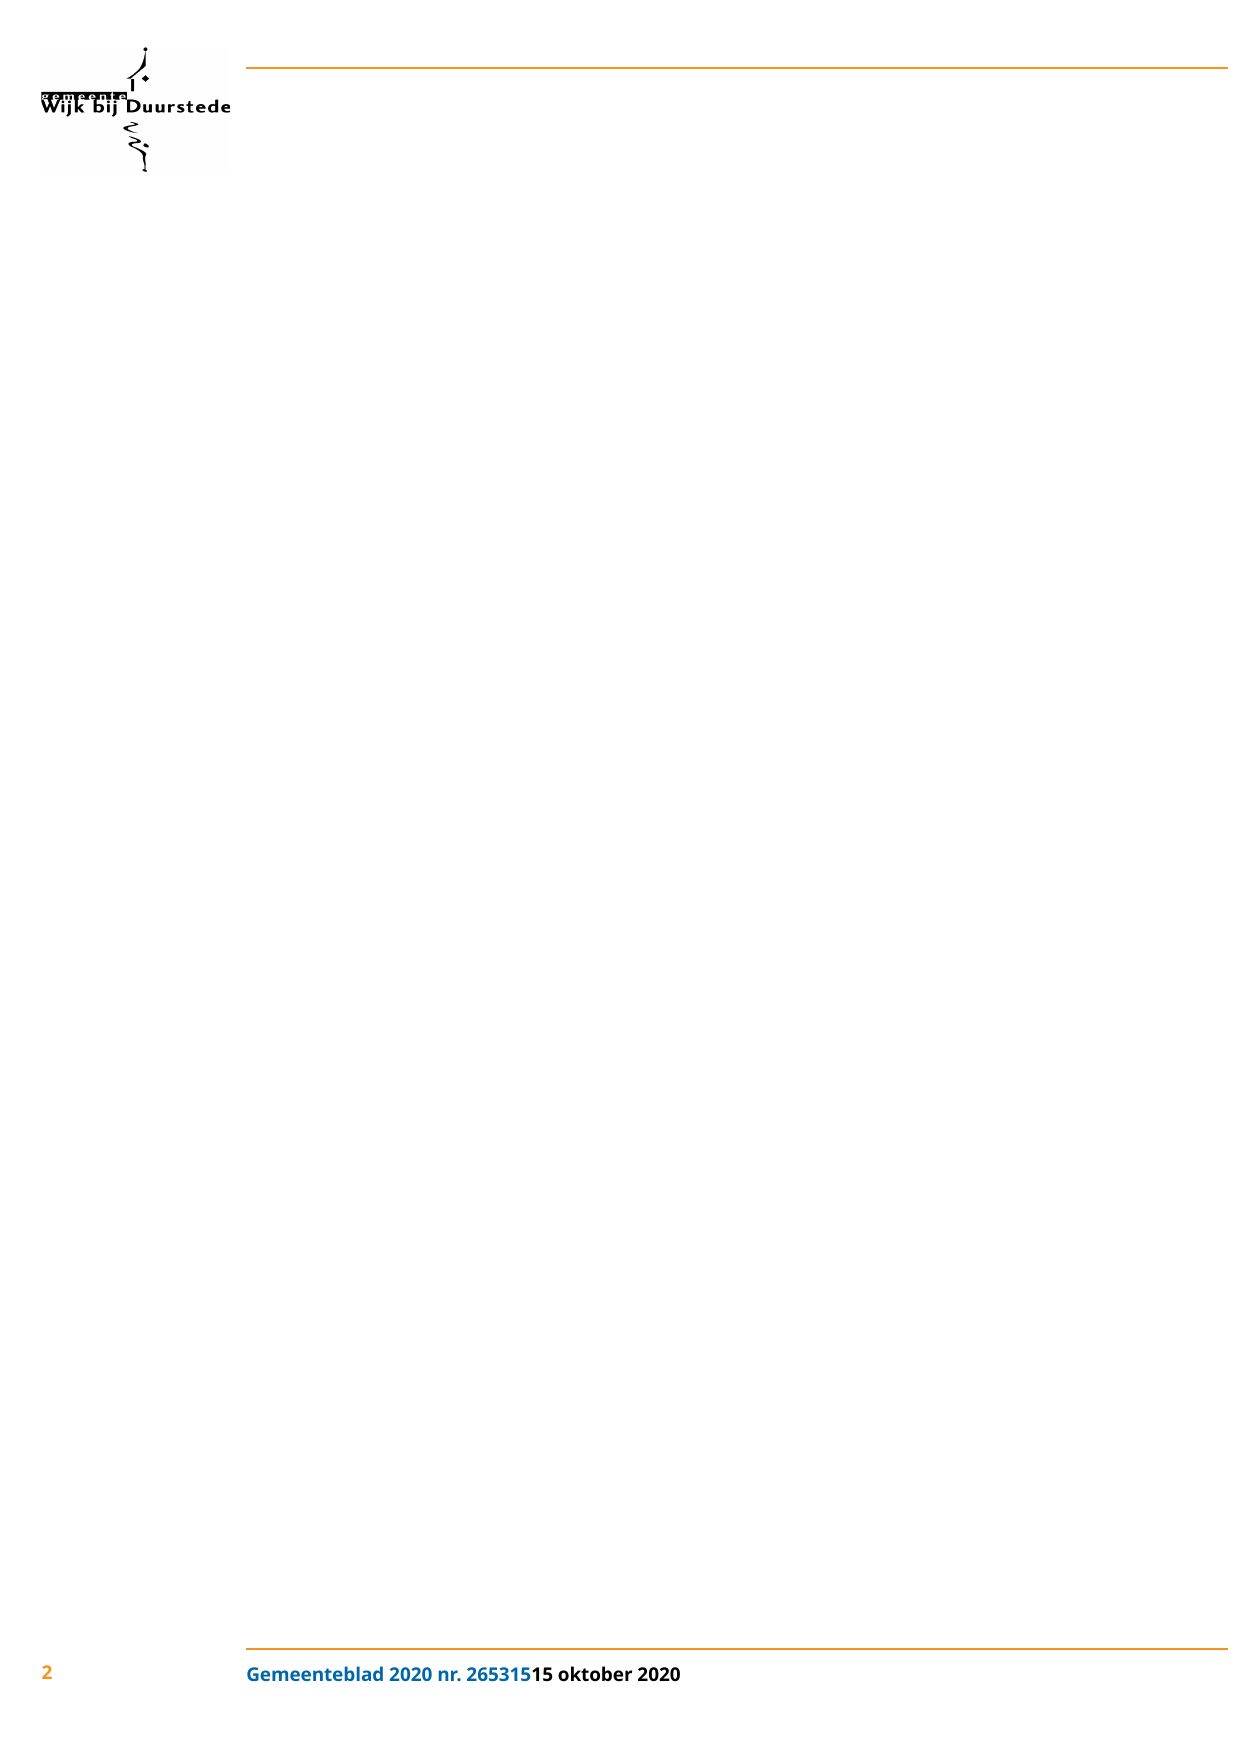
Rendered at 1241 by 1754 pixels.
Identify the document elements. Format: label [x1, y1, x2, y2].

picture [41, 47, 231, 172]
